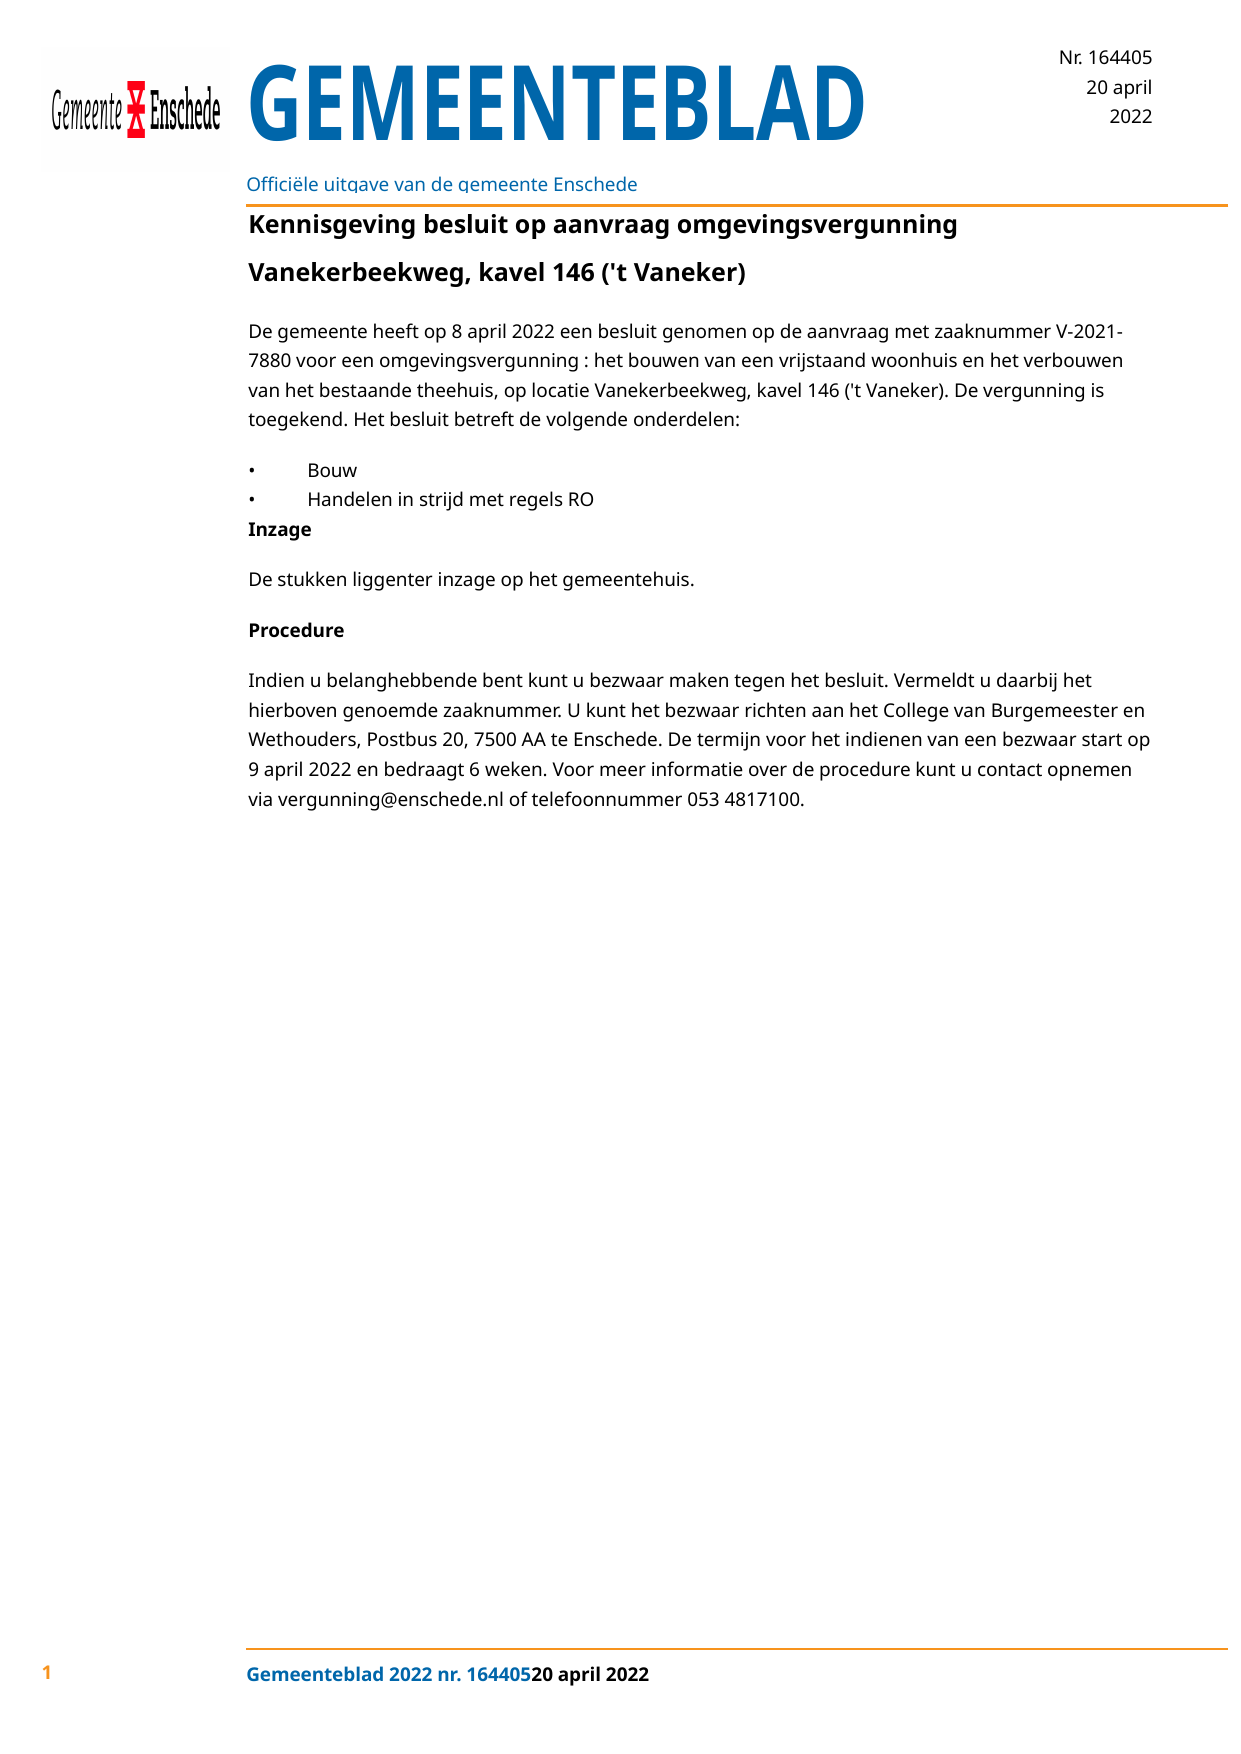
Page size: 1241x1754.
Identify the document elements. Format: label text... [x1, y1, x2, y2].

picture [41, 47, 231, 172]
list Handelen in strijd met regels RO [248, 487, 1152, 512]
text De stukken liggenter inzage op het gemeentehuis. [248, 567, 1152, 592]
text De gemeente heeft op 8 april 2022 een besluit genomen op de aanvraag met zaaknummer V-2021-7880 voor een omgevingsvergunning : het bouwen van een vrijstaand woonhuis en het verbouwen van het bestaande theehuis, op locatie Vanekerbeekweg, kavel 146 ('t Vaneker). De vergunning is toegekend. Het besluit betreft de volgende onderdelen: [248, 318, 1152, 432]
text Procedure [248, 617, 1152, 643]
text Kennisgeving besluit op aanvraag omgevingsvergunning Vanekerbeekweg, kavel 146 ('t Vaneker) [248, 207, 1152, 288]
text Indien u belanghebbende bent kunt u bezwaar maken tegen het besluit. Vermeldt u daarbij het hierboven genoemde zaaknummer. U kunt het bezwaar richten aan het College van Burgemees­ter en Wethouders, Postbus 20, 7500 AA te Enschede. De termijn voor het indienen van een bezwaar start op 9 april 2022 en bedraagt 6 weken. Voor meer informatie over de procedure kunt u contact opnemen via vergunning@enschede.nl of telefoonnummer 053 4817100. [248, 667, 1152, 812]
list Bouw [248, 457, 1152, 483]
text Inzage [248, 516, 1152, 542]
